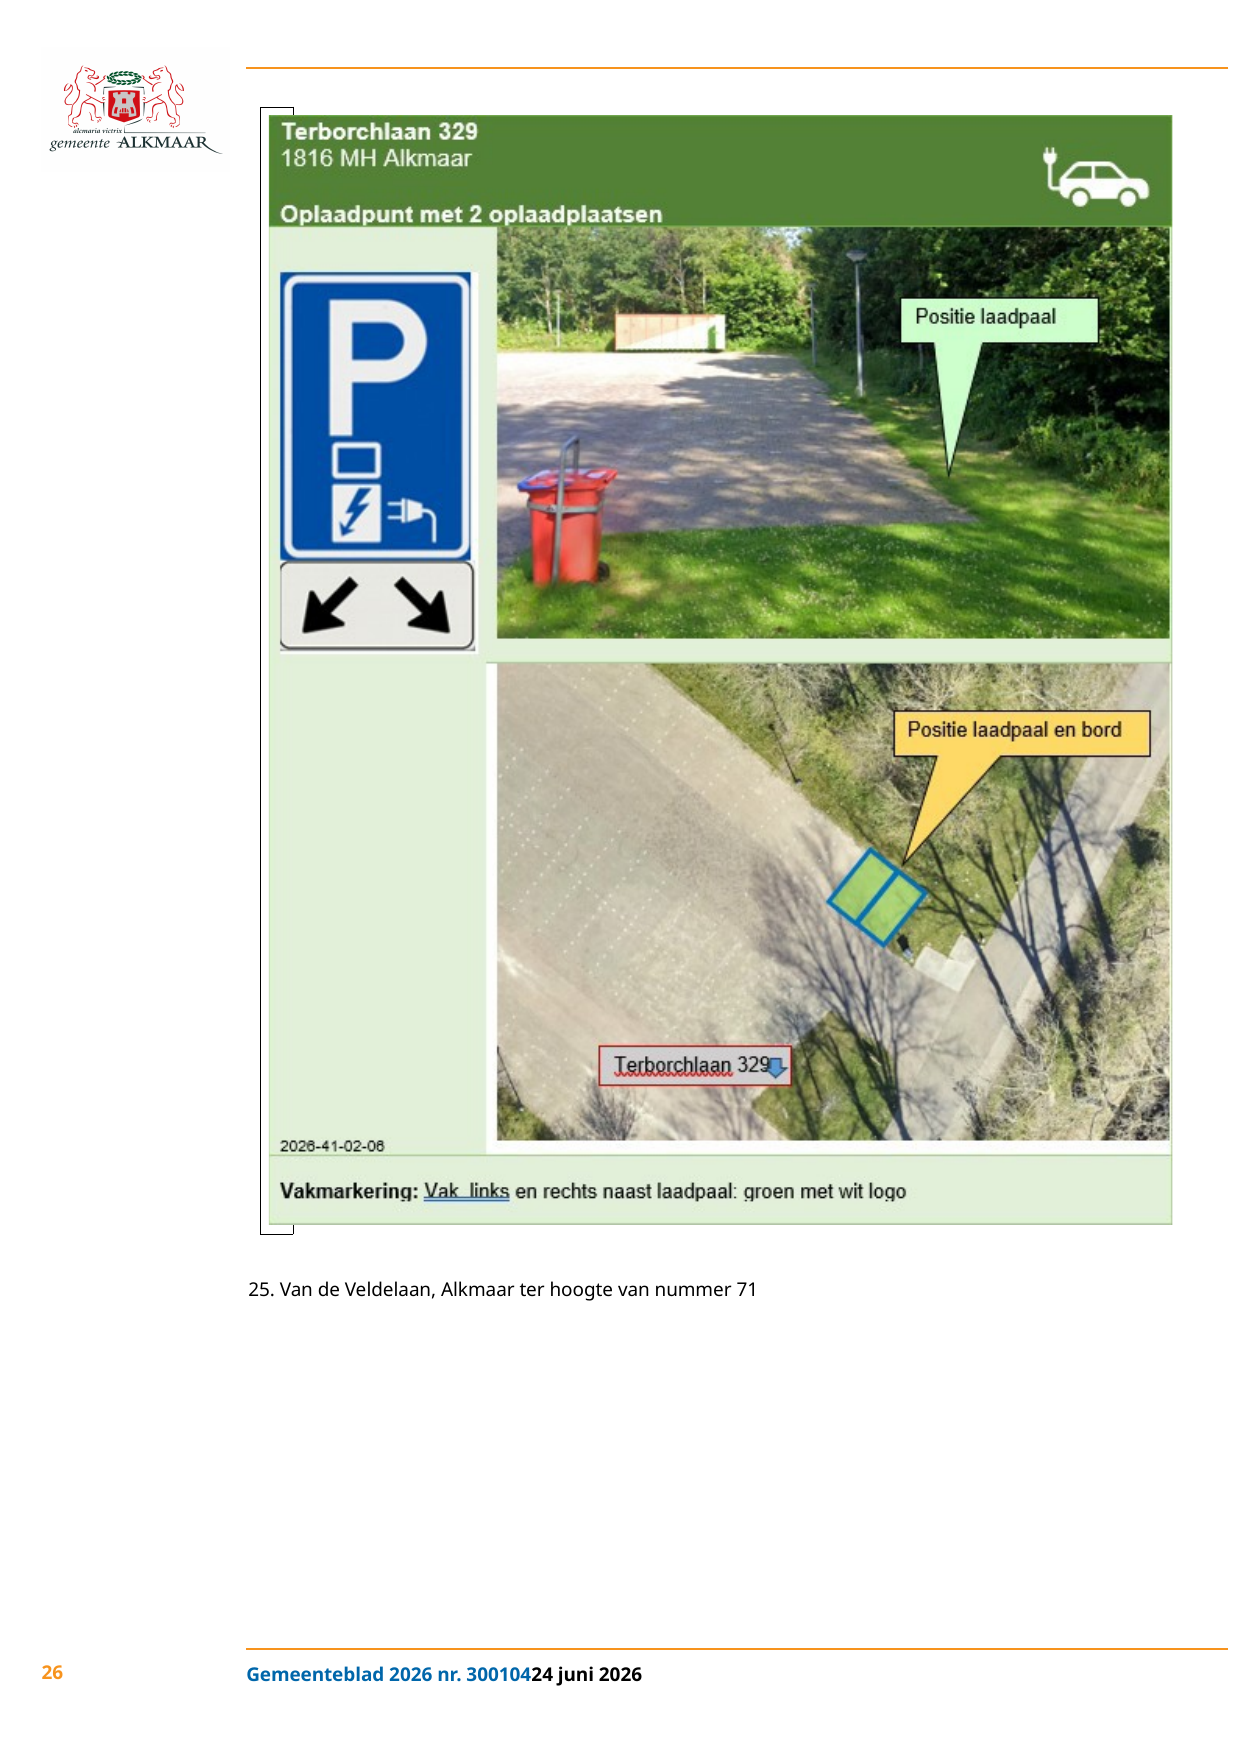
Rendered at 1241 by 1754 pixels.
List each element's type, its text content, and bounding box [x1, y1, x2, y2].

picture [268, 115, 1173, 1225]
text 25. Van de Veldelaan, Alkmaar ter hoogte van nummer 71 [248, 1276, 1152, 1301]
picture [41, 47, 231, 172]
